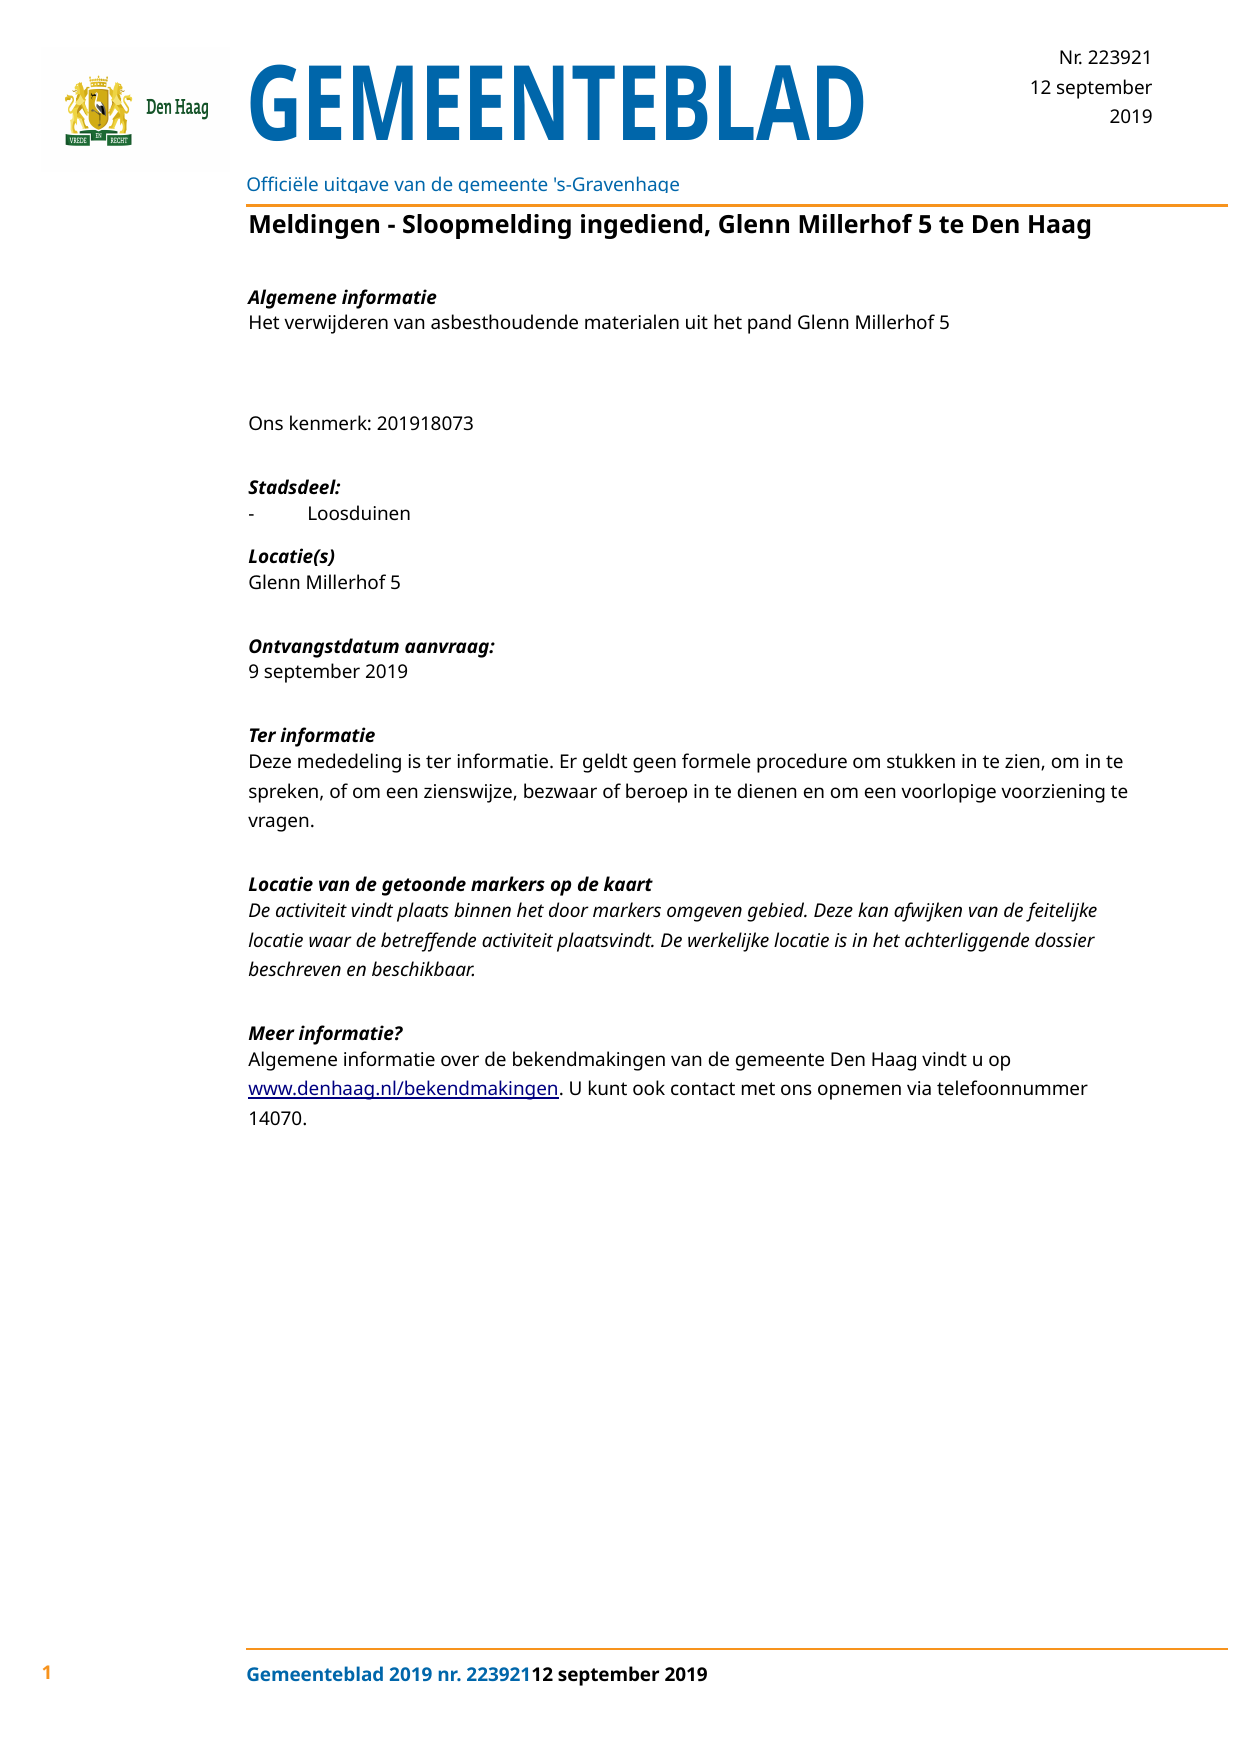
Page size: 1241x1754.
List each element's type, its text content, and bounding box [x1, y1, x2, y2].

text 9 september 2019 [248, 659, 1152, 684]
text Ontvangstdatum aanvraag: [248, 633, 1152, 659]
text Glenn Millerhof 5 [248, 569, 1152, 595]
text Locatie(s) [248, 543, 1152, 569]
text Meldingen - Sloopmelding ingediend, Glenn Millerhof 5 te Den Haag [248, 207, 1152, 241]
text Meer informatie? [248, 1020, 1152, 1046]
text Stadsdeel: [248, 474, 1152, 500]
text Het verwijderen van asbesthoudende materialen uit het pand Glenn Millerhof 5 [248, 309, 1152, 335]
text Ter informatie [248, 723, 1152, 748]
text Algemene informatie over de bekendmakingen van de gemeente Den Haag vindt u op www.denhaag.nl/bekendmakingen. U kunt ook contact met ons opnemen via telefoonnummer 14070. [248, 1046, 1152, 1131]
text Algemene informatie [248, 284, 1152, 309]
text Locatie van de getoonde markers op de kaart [248, 871, 1152, 897]
text De activiteit vindt plaats binnen het door markers omgeven gebied. Deze kan afwijken van de feitelijke locatie waar de betreffende activiteit plaatsvindt. De werkelijke locatie is in het achterliggende dossier beschreven en beschikbaar. [248, 897, 1152, 982]
picture [41, 47, 231, 172]
list Loosduinen [248, 500, 1152, 526]
text Deze mededeling is ter informatie. Er geldt geen formele procedure om stukken in te zien, om in te spreken, of om een zienswijze, bezwaar of beroep in te dienen en om een voorlopige voorziening te vragen. [248, 748, 1152, 833]
text Ons kenmerk: 201918073 [248, 410, 1152, 436]
